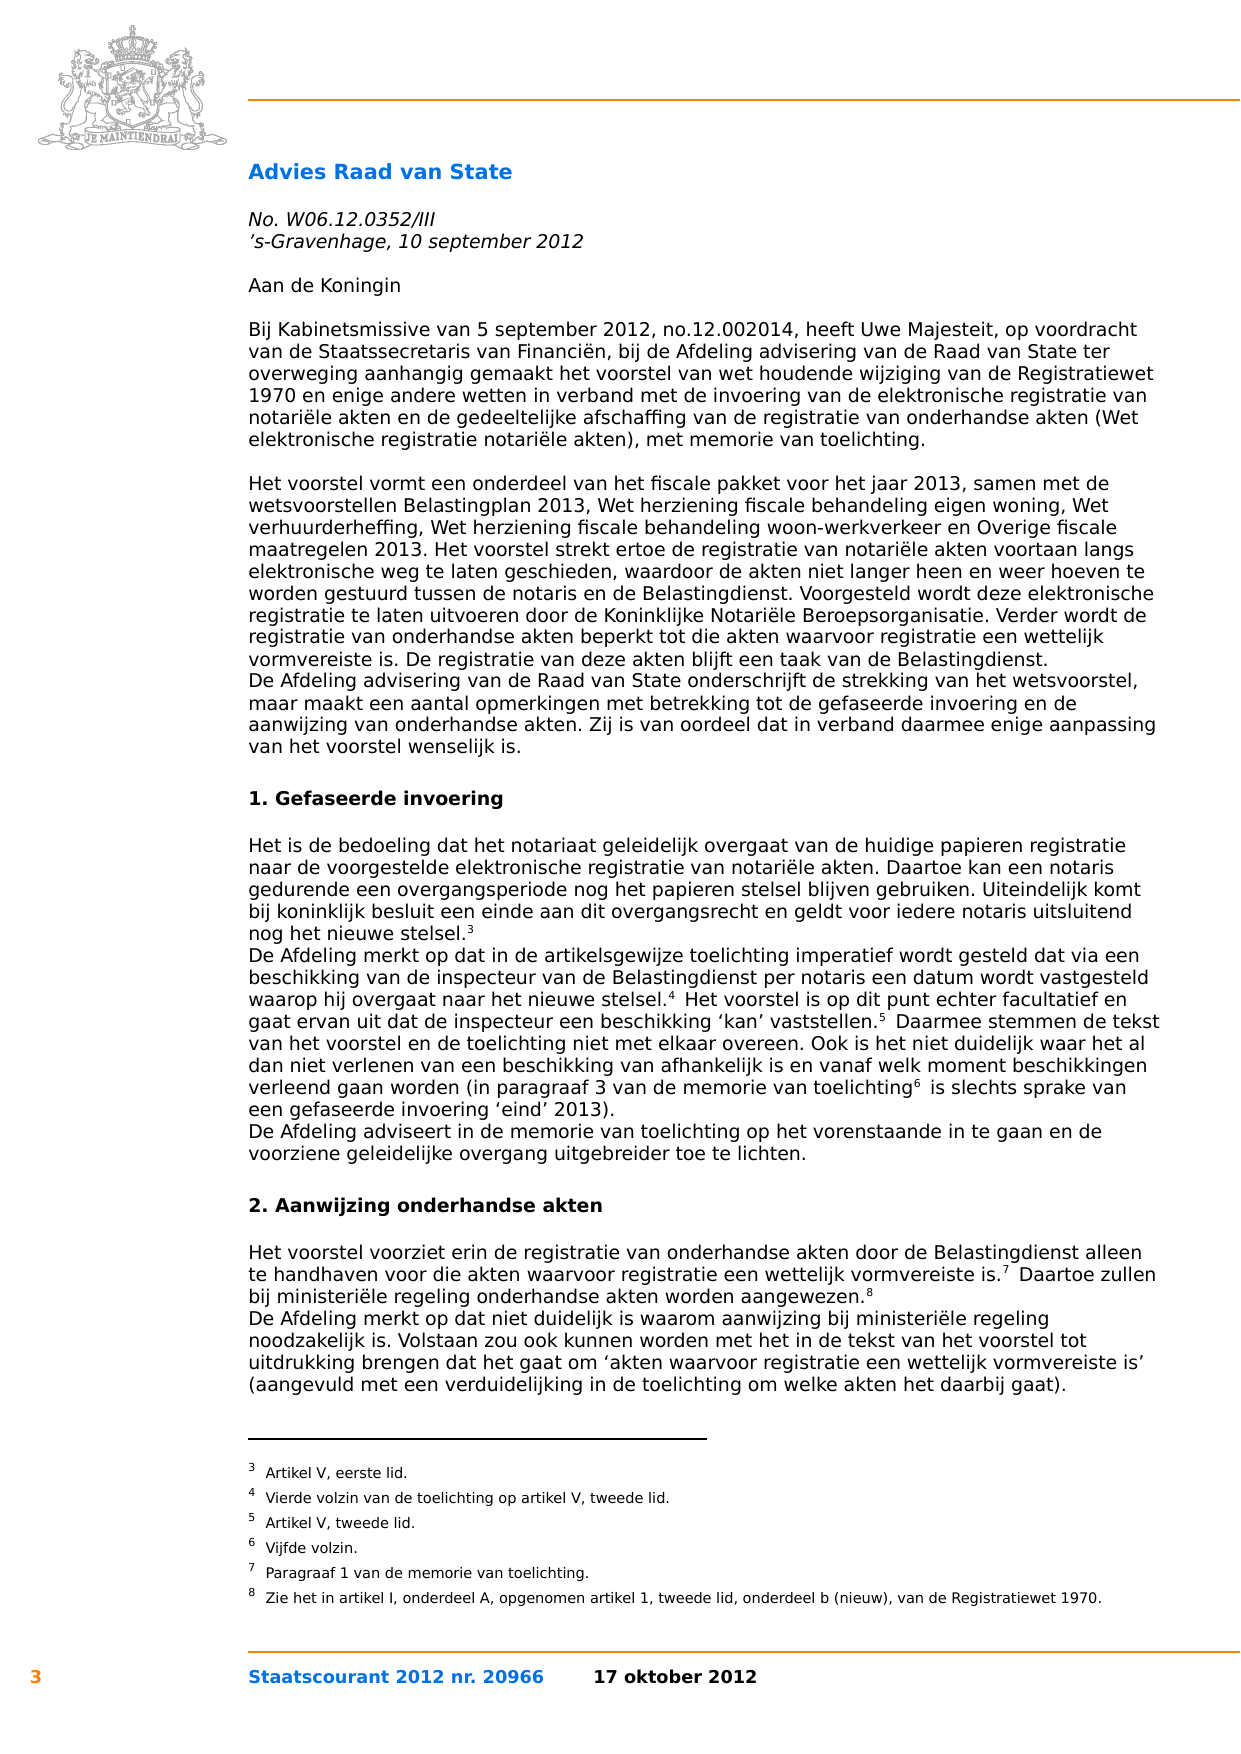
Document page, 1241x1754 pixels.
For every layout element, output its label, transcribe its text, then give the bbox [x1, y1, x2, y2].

text Het voorstel voorziet erin de registratie van onderhandse akten door de Belastingdienst alleen te handhaven voor die akten waarvoor registratie een wettelijk vormvereiste is. Daartoe zullen bij ministeriële regeling onderhandse akten worden aangewezen. [248, 1242, 1163, 1308]
text Het voorstel vormt een onderdeel van het fiscale pakket voor het jaar 2013, samen met de wetsvoorstellen Belastingplan 2013, Wet herziening fiscale behandeling eigen woning, Wet verhuurderheffing, Wet herziening fiscale behandeling woon-werkverkeer en Overige fiscale maatregelen 2013. Het voorstel strekt ertoe de registratie van notariële akten voortaan langs elektronische weg te laten geschieden, waardoor de akten niet langer heen en weer hoeven te worden gestuurd tussen de notaris en de Belastingdienst. Voorgesteld wordt deze elektronische registratie te laten uitvoeren door de Koninklijke Notariële Beroepsorganisatie. Verder wordt de registratie van onderhandse akten beperkt tot die akten waarvoor registratie een wettelijk vormvereiste is. De registratie van deze akten blijft een taak van de Belastingdienst. [248, 473, 1163, 670]
text No. W06.12.0352/III [248, 209, 1163, 231]
text Aan de Koningin [248, 275, 1163, 297]
text De Afdeling merkt op dat in de artikelsgewijze toelichting imperatief wordt gesteld dat via een beschikking van de inspecteur van de Belastingdienst per notaris een datum wordt vastgesteld waarop hij overgaat naar het nieuwe stelsel. Het voorstel is op dit punt echter facultatief en gaat ervan uit dat de inspecteur een beschikking ‘kan’ vaststellen. Daarmee stemmen de tekst van het voorstel en de toelichting niet met elkaar overeen. Ook is het niet duidelijk waar het al dan niet verlenen van een beschikking van afhankelijk is en vanaf welk moment beschikkingen verleend gaan worden (in paragraaf 3 van de memorie van toelichting is slechts sprake van een gefaseerde invoering ‘eind’ 2013). [248, 945, 1163, 1121]
subtitle 1. Gefaseerde invoering [248, 788, 1163, 810]
picture [38, 25, 227, 150]
text Vierde volzin van de toelichting op artikel V, tweede lid. [248, 1486, 1163, 1508]
text Zie het in artikel I, onderdeel A, opgenomen artikel 1, tweede lid, onderdeel b (nieuw), van de Registratiewet 1970. [248, 1586, 1163, 1608]
text Vijfde volzin. [248, 1536, 1163, 1558]
text Paragraaf 1 van de memorie van toelichting. [248, 1561, 1163, 1583]
text De Afdeling adviseert in de memorie van toelichting op het vorenstaande in te gaan en de voorziene geleidelijke overgang uitgebreider toe te lichten. [248, 1121, 1163, 1165]
text Bij Kabinetsmissive van 5 september 2012, no.12.002014, heeft Uwe Majesteit, op voordracht van de Staatssecretaris van Financiën, bij de Afdeling advisering van de Raad van State ter overweging aanhangig gemaakt het voorstel van wet houdende wijziging van de Registratiewet 1970 en enige andere wetten in verband met de invoering van de elektronische registratie van notariële akten en de gedeeltelijke afschaffing van de registratie van onderhandse akten (Wet elektronische registratie notariële akten), met memorie van toelichting. [248, 319, 1163, 451]
text Het is de bedoeling dat het notariaat geleidelijk overgaat van de huidige papieren registratie naar de voorgestelde elektronische registratie van notariële akten. Daartoe kan een notaris gedurende een overgangsperiode nog het papieren stelsel blijven gebruiken. Uiteindelijk komt bij koninklijk besluit een einde aan dit overgangsrecht en geldt voor iedere notaris uitsluitend nog het nieuwe stelsel. [248, 835, 1163, 945]
text ’s-Gravenhage, 10 september 2012 [248, 231, 1163, 253]
text Artikel V, tweede lid. [248, 1511, 1163, 1533]
subtitle 2. Aanwijzing onderhandse akten [248, 1195, 1163, 1217]
text De Afdeling advisering van de Raad van State onderschrijft de strekking van het wetsvoorstel, maar maakt een aantal opmerkingen met betrekking tot de gefaseerde invoering en de aanwijzing van onderhandse akten. Zij is van oordeel dat in verband daarmee enige aanpassing van het voorstel wenselijk is. [248, 670, 1163, 758]
subtitle Advies Raad van State [248, 160, 1163, 184]
text De Afdeling merkt op dat niet duidelijk is waarom aanwijzing bij ministeriële regeling noodzakelijk is. Volstaan zou ook kunnen worden met het in de tekst van het voorstel tot uitdrukking brengen dat het gaat om ‘akten waarvoor registratie een wettelijk vormvereiste is’ (aangevuld met een verduidelijking in de toelichting om welke akten het daarbij gaat). [248, 1308, 1163, 1396]
text Artikel V, eerste lid. [248, 1461, 1163, 1483]
